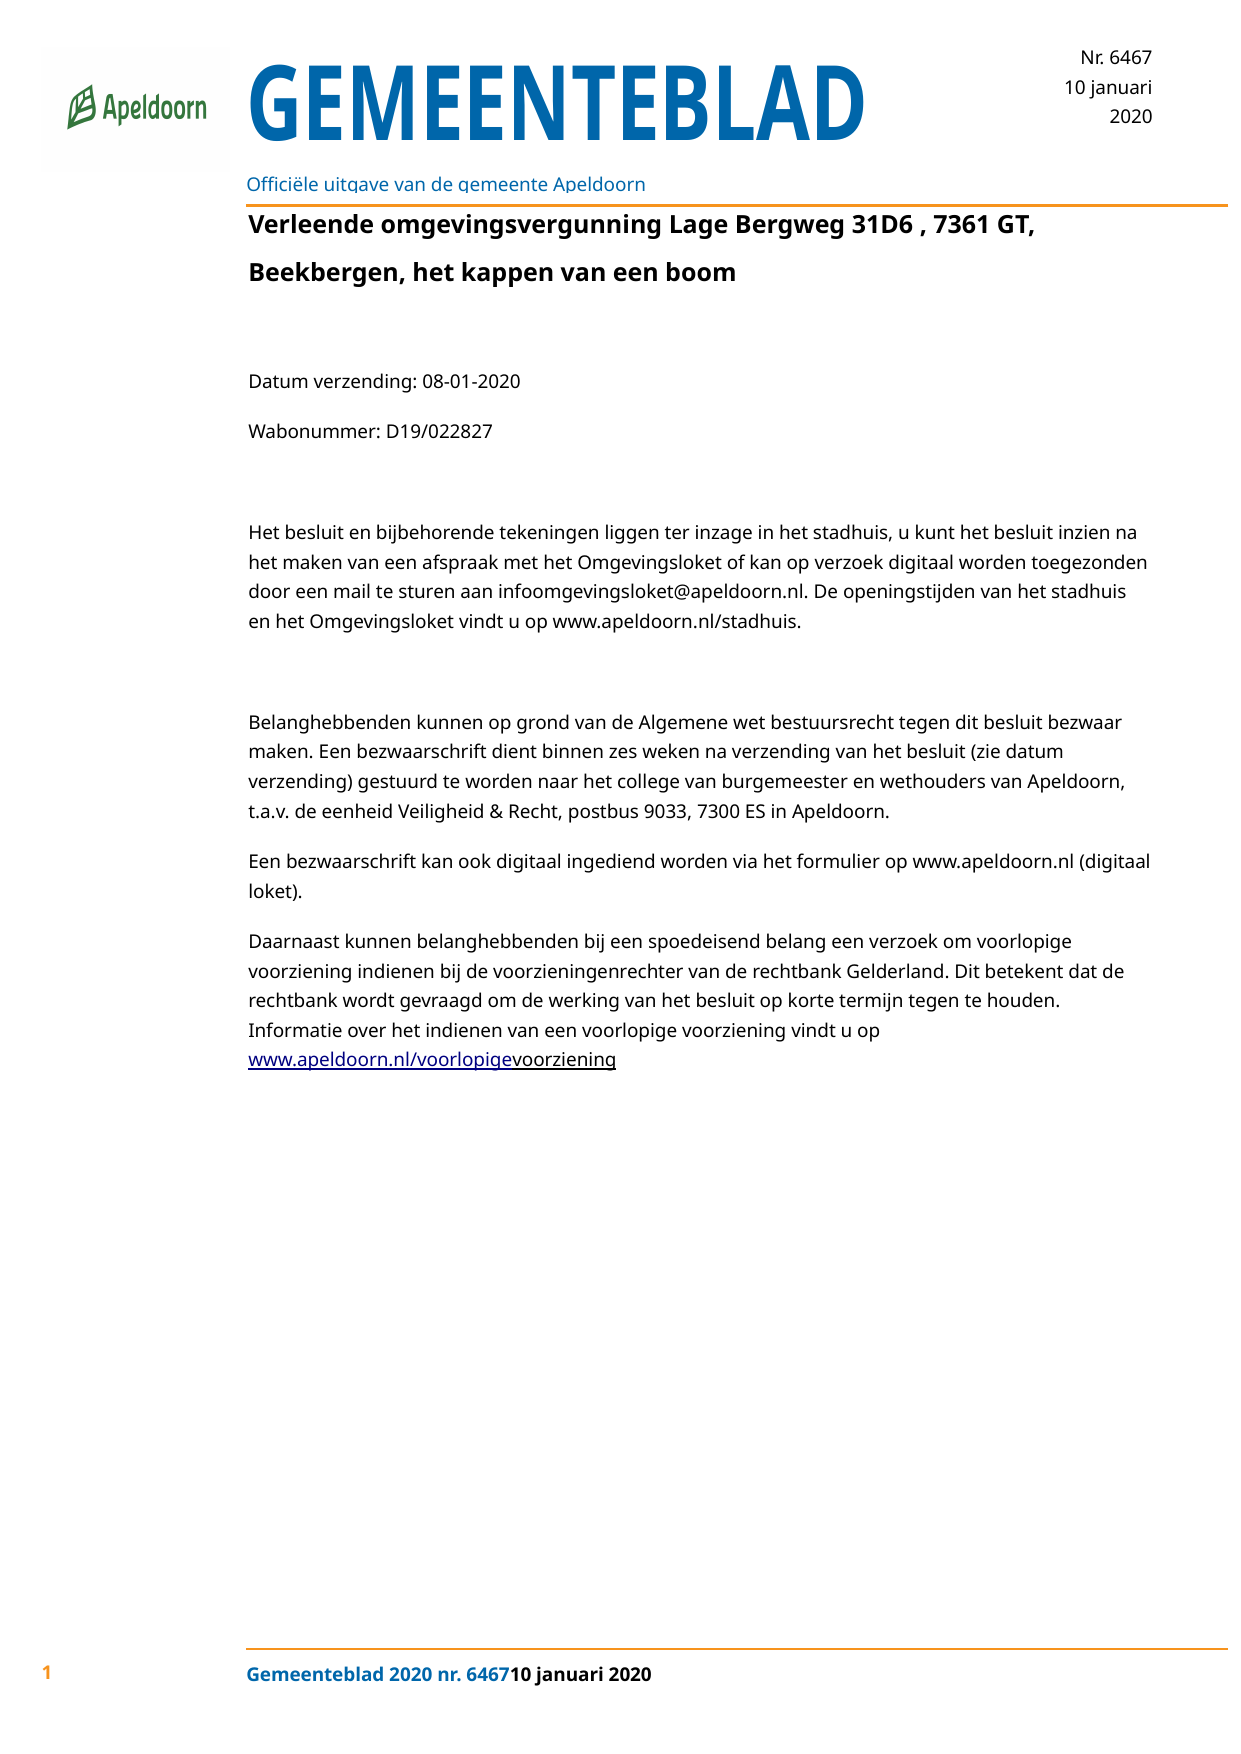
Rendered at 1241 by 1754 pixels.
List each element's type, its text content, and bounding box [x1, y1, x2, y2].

text Datum verzending: 08-01-2020 [248, 368, 1152, 394]
text Het besluit en bijbehorende tekeningen liggen ter inzage in het stadhuis, u kunt het besluit inzien na het maken van een afspraak met het Omgevingsloket of kan op verzoek digitaal worden toegezonden door een mail te sturen aan infoomgevingsloket@apeldoorn.nl. De openingstijden van het stadhuis en het Omgevingsloket vindt u op www.apeldoorn.nl/stadhuis. [248, 519, 1152, 634]
text Daarnaast kunnen belanghebbenden bij een spoedeisend belang een verzoek om voorlopige voorziening indienen bij de voorzieningenrechter van de rechtbank Gelderland. Dit betekent dat de rechtbank wordt gevraagd om de werking van het besluit op korte termijn tegen te houden. Informatie over het indienen van een voorlopige voorziening vindt u op www.apeldoorn.nl/voorlopigevoorziening [248, 928, 1152, 1072]
picture [41, 47, 231, 172]
text Verleende omgevingsvergunning Lage Bergweg 31D6 , 7361 GT, Beekbergen, het kappen van een boom [248, 207, 1152, 288]
text Een bezwaarschrift kan ook digitaal ingediend worden via het formulier op www.apeldoorn.nl (digitaal loket). [248, 848, 1152, 904]
text Belanghebbenden kunnen op grond van de Algemene wet bestuursrecht tegen dit besluit bezwaar maken. Een bezwaarschrift dient binnen zes weken na verzending van het besluit (zie datum verzending) gestuurd te worden naar het college van burgemeester en wethouders van Apeldoorn, t.a.v. de eenheid Veiligheid & Recht, postbus 9033, 7300 ES in Apeldoorn. [248, 709, 1152, 824]
text Wabonummer: D19/022827 [248, 419, 1152, 444]
